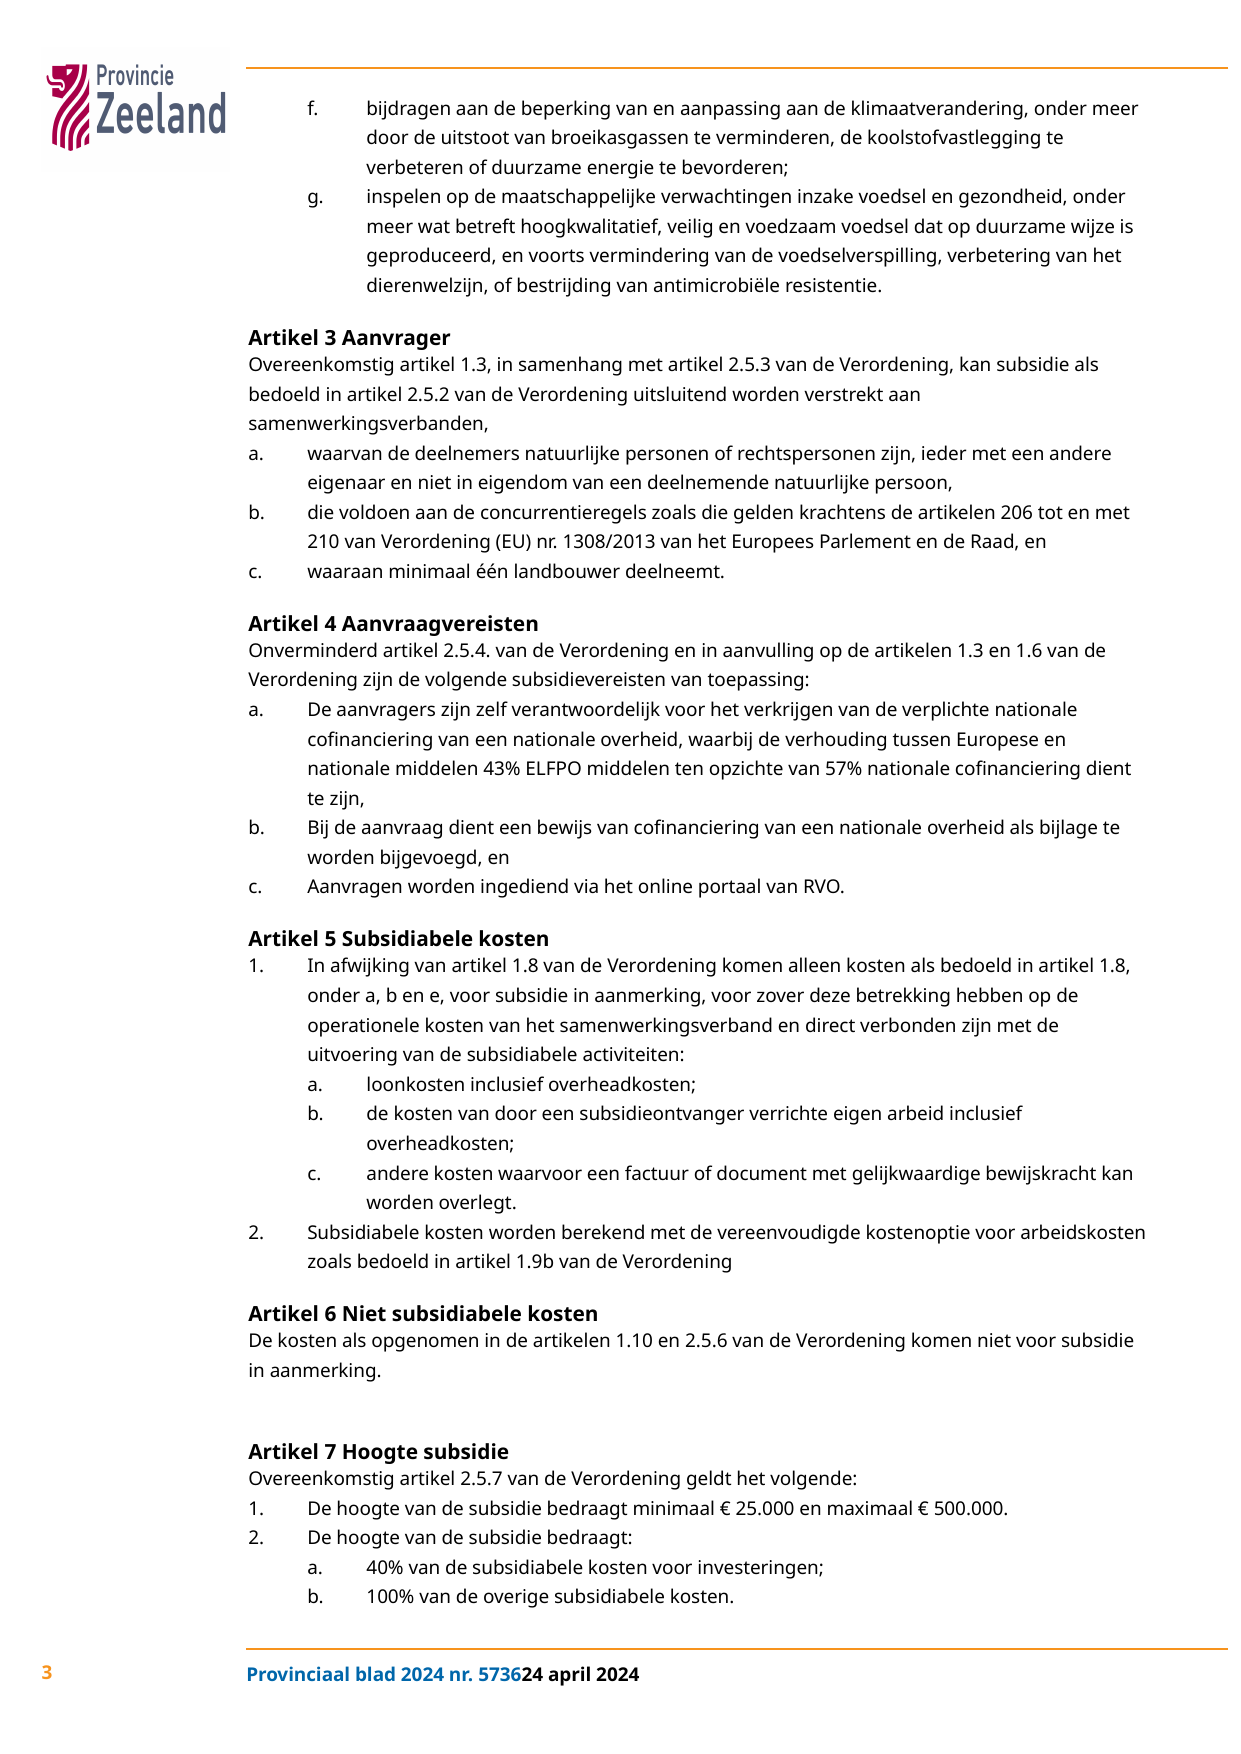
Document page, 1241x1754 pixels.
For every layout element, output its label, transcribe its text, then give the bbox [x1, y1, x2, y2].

text Artikel 6 Niet subsidiabele kosten [248, 1299, 1152, 1327]
list Bij de aanvraag dient een bewijs van cofinanciering van een nationale overheid als bijlage te worden bijgevoegd, en [248, 814, 1152, 870]
text Overeenkomstig artikel 1.3, in samenhang met artikel 2.5.3 van de Verordening, kan subsidie als bedoeld in artikel 2.5.2 van de Verordening uitsluitend worden verstrekt aan samenwerkingsverbanden, [248, 351, 1152, 436]
text Overeenkomstig artikel 2.5.7 van de Verordening geldt het volgende: [248, 1465, 1152, 1491]
list De hoogte van de subsidie bedraagt: [248, 1524, 1152, 1550]
list In afwijking van artikel 1.8 van de Verordening komen alleen kosten als bedoeld in artikel 1.8, onder a, b en e, voor subsidie in aanmerking, voor zover deze betrekking hebben op de operationele kosten van het samenwerkingsverband en direct verbonden zijn met de uitvoering van de subsidiabele activiteiten: [248, 953, 1152, 1067]
text Onverminderd artikel 2.5.4. van de Verordening en in aanvulling op de artikelen 1.3 en 1.6 van de Verordening zijn de volgende subsidievereisten van toepassing: [248, 637, 1152, 692]
list 40% van de subsidiabele kosten voor investeringen; [307, 1554, 1152, 1580]
text Artikel 3 Aanvrager [248, 323, 1152, 351]
list andere kosten waarvoor een factuur of document met gelijkwaardige bewijskracht kan worden overlegt. [307, 1160, 1152, 1215]
picture [41, 47, 231, 172]
list 100% van de overige subsidiabele kosten. [307, 1584, 1152, 1609]
list waaraan minimaal één landbouwer deelneemt. [248, 558, 1152, 584]
list inspelen op de maatschappelijke verwachtingen inzake voedsel en gezondheid, onder meer wat betreft hoogkwalitatief, veilig en voedzaam voedsel dat op duurzame wijze is geproduceerd, en voorts vermindering van de voedselverspilling, verbetering van het dierenwelzijn, of bestrijding van antimicrobiële resistentie. [307, 183, 1152, 298]
text De kosten als opgenomen in de artikelen 1.10 en 2.5.6 van de Verordening komen niet voor subsidie in aanmerking. [248, 1327, 1152, 1383]
list de kosten van door een subsidieontvanger verrichte eigen arbeid inclusief overheadkosten; [307, 1101, 1152, 1156]
list die voldoen aan de concurrentieregels zoals die gelden krachtens de artikelen 206 tot en met 210 van Verordening (EU) nr. 1308/2013 van het Europees Parlement en de Raad, en [248, 499, 1152, 554]
text Artikel 4 Aanvraagvereisten [248, 609, 1152, 637]
list loonkosten inclusief overheadkosten; [307, 1071, 1152, 1097]
list De aanvragers zijn zelf verantwoordelijk voor het verkrijgen van de verplichte nationale cofinanciering van een nationale overheid, waarbij de verhouding tussen Europese en nationale middelen 43% ELFPO middelen ten opzichte van 57% nationale cofinanciering dient te zijn, [248, 696, 1152, 811]
list Aanvragen worden ingediend via het online portaal van RVO. [248, 874, 1152, 899]
list De hoogte van de subsidie bedraagt minimaal € 25.000 en maximaal € 500.000. [248, 1495, 1152, 1521]
text Artikel 7 Hoogte subsidie [248, 1437, 1152, 1465]
list waarvan de deelnemers natuurlijke personen of rechtspersonen zijn, ieder met een andere eigenaar en niet in eigendom van een deelnemende natuurlijke persoon, [248, 440, 1152, 495]
list bijdragen aan de beperking van en aanpassing aan de klimaatverandering, onder meer door de uitstoot van broeikasgassen te verminderen, de koolstofvastlegging te verbeteren of duurzame energie te bevorderen; [307, 95, 1152, 180]
text Artikel 5 Subsidiabele kosten [248, 924, 1152, 953]
list Subsidiabele kosten worden berekend met de vereenvoudigde kostenoptie voor arbeidskosten zoals bedoeld in artikel 1.9b van de Verordening [248, 1219, 1152, 1274]
